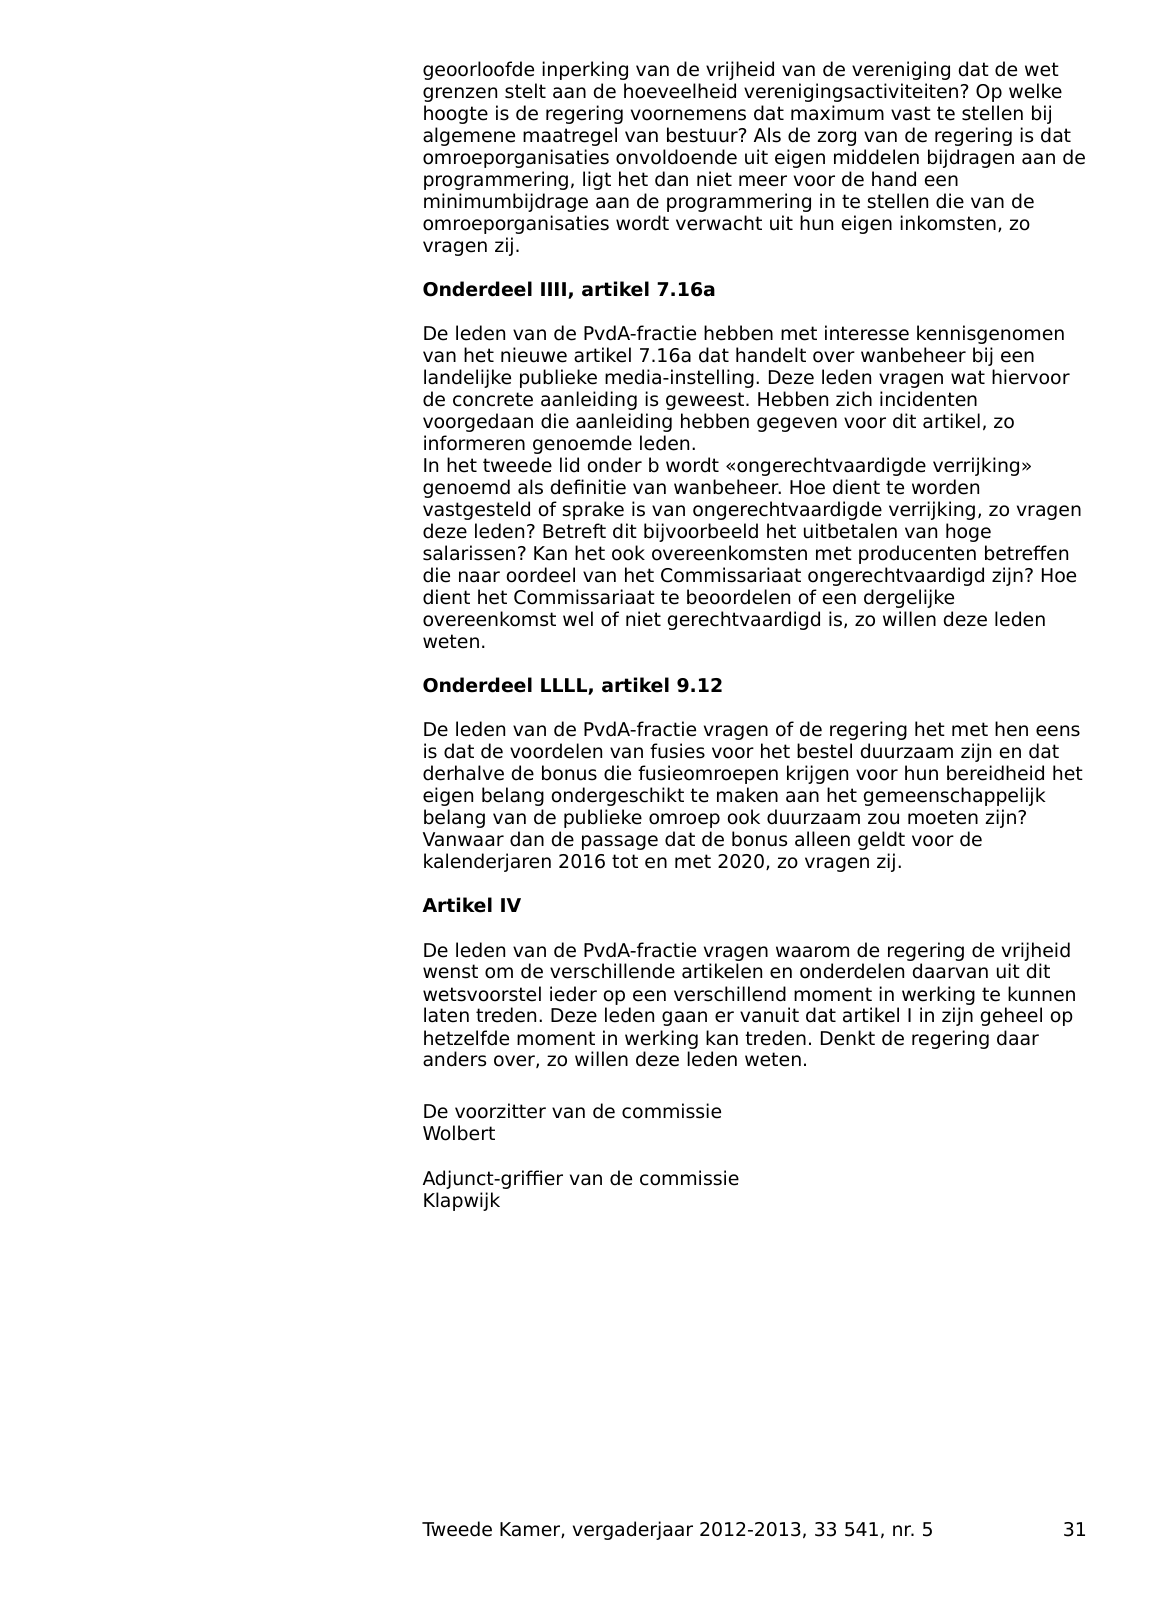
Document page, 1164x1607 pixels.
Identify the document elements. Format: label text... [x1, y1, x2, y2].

text De leden van de PvdA-fractie hebben met interesse kennisgenomen van het nieuwe artikel 7.16a dat handelt over wanbeheer bij een landelijke publieke media-instelling. Deze leden vragen wat hiervoor de concrete aanleiding is geweest. Hebben zich incidenten voorgedaan die aanleiding hebben gegeven voor dit artikel, zo informeren genoemde leden. [422, 323, 1087, 455]
text Adjunct-griffier van de commissie Klapwijk [422, 1167, 1087, 1211]
text In het tweede lid onder b wordt «ongerechtvaardigde verrijking» genoemd als definitie van wanbeheer. Hoe dient te worden vastgesteld of sprake is van ongerechtvaardigde verrijking, zo vragen deze leden? Betreft dit bijvoorbeeld het uitbetalen van hoge salarissen? Kan het ook overeenkomsten met producenten betreffen die naar oordeel van het Commissariaat ongerechtvaardigd zijn? Hoe dient het Commissariaat te beoordelen of een dergelijke overeenkomst wel of niet gerechtvaardigd is, zo willen deze leden weten. [422, 455, 1087, 653]
subtitle Onderdeel LLLL, artikel 9.12 [422, 675, 1087, 697]
text De leden van de PvdA-fractie vragen waarom de regering de vrijheid wenst om de verschillende artikelen en onderdelen daarvan uit dit wetsvoorstel ieder op een verschillend moment in werking te kunnen laten treden. Deze leden gaan er vanuit dat artikel I in zijn geheel op hetzelfde moment in werking kan treden. Denkt de regering daar anders over, zo willen deze leden weten. [422, 939, 1087, 1071]
text geoorloofde inperking van de vrijheid van de vereniging dat de wet grenzen stelt aan de hoeveelheid verenigingsactiviteiten? Op welke hoogte is de regering voornemens dat maximum vast te stellen bij algemene maatregel van bestuur? Als de zorg van de regering is dat omroeporganisaties onvoldoende uit eigen middelen bijdragen aan de programmering, ligt het dan niet meer voor de hand een minimumbijdrage aan de programmering in te stellen die van de omroeporganisaties wordt verwacht uit hun eigen inkomsten, zo vragen zij. [422, 59, 1087, 257]
subtitle Artikel IV [422, 895, 1087, 917]
text De leden van de PvdA-fractie vragen of de regering het met hen eens is dat de voordelen van fusies voor het bestel duurzaam zijn en dat derhalve de bonus die fusieomroepen krijgen voor hun bereidheid het eigen belang ondergeschikt te maken aan het gemeenschappelijk belang van de publieke omroep ook duurzaam zou moeten zijn? Vanwaar dan de passage dat de bonus alleen geldt voor de kalenderjaren 2016 tot en met 2020, zo vragen zij. [422, 719, 1087, 873]
text De voorzitter van de commissie Wolbert [422, 1101, 1087, 1145]
subtitle Onderdeel IIII, artikel 7.16a [422, 279, 1087, 301]
